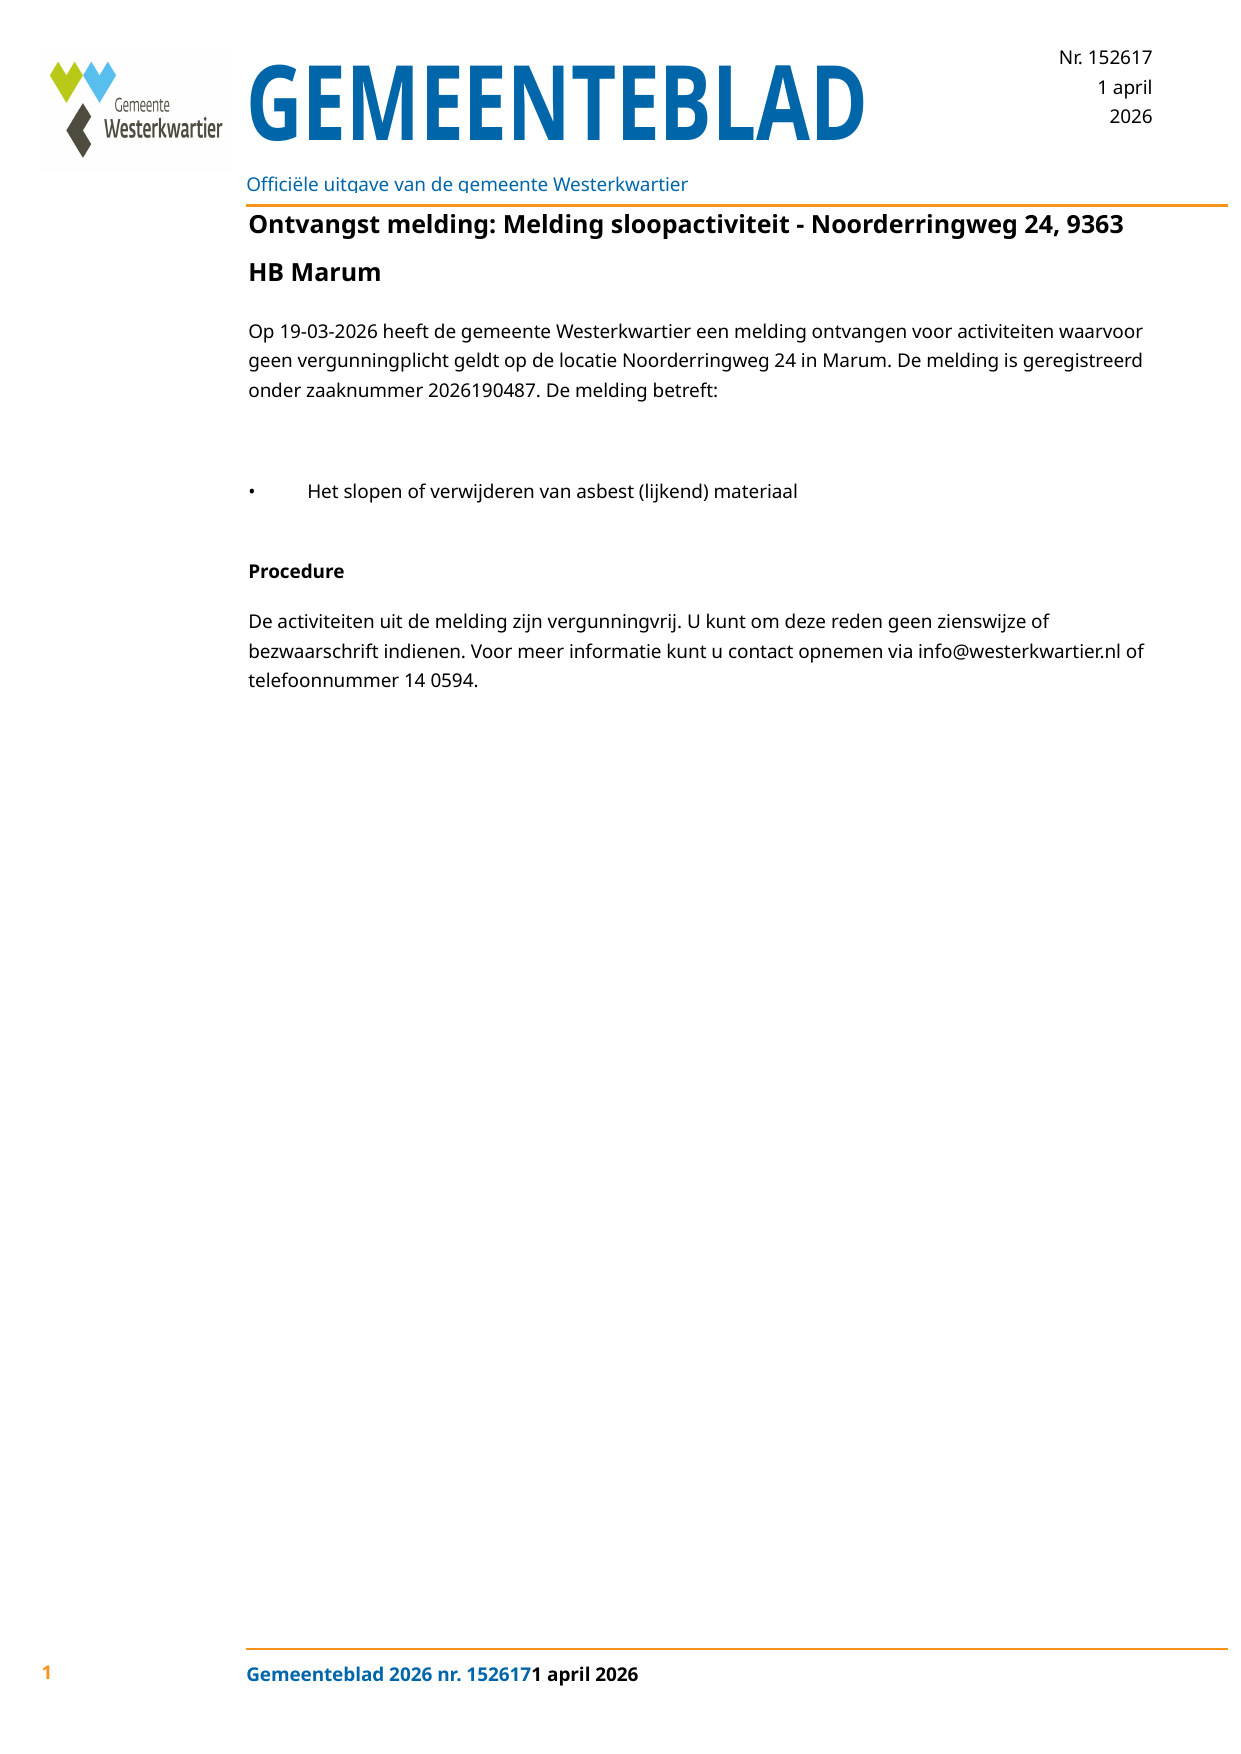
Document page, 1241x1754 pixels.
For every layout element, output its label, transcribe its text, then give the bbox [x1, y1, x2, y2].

text Op 19-03-2026 heeft de gemeente Westerkwartier een melding ontvangen voor activiteiten waarvoor geen vergunningplicht geldt op de locatie Noorderringweg 24 in Marum. De melding is geregistreerd onder zaaknummer 2026190487. De melding betreft: [248, 318, 1152, 403]
text Ontvangst melding: Melding sloopactiviteit - Noorderringweg 24, 9363 HB Marum [248, 207, 1152, 288]
text Procedure [248, 558, 1152, 584]
list Het slopen of verwijderen van asbest (lijkend) materiaal [248, 478, 1152, 504]
text De activiteiten uit de melding zijn vergunningvrij. U kunt om deze reden geen zienswijze of bezwaarschrift indienen. Voor meer informatie kunt u contact opnemen via info@westerkwartier.nl of telefoonnummer 14 0594. [248, 608, 1152, 693]
picture [41, 47, 231, 172]
